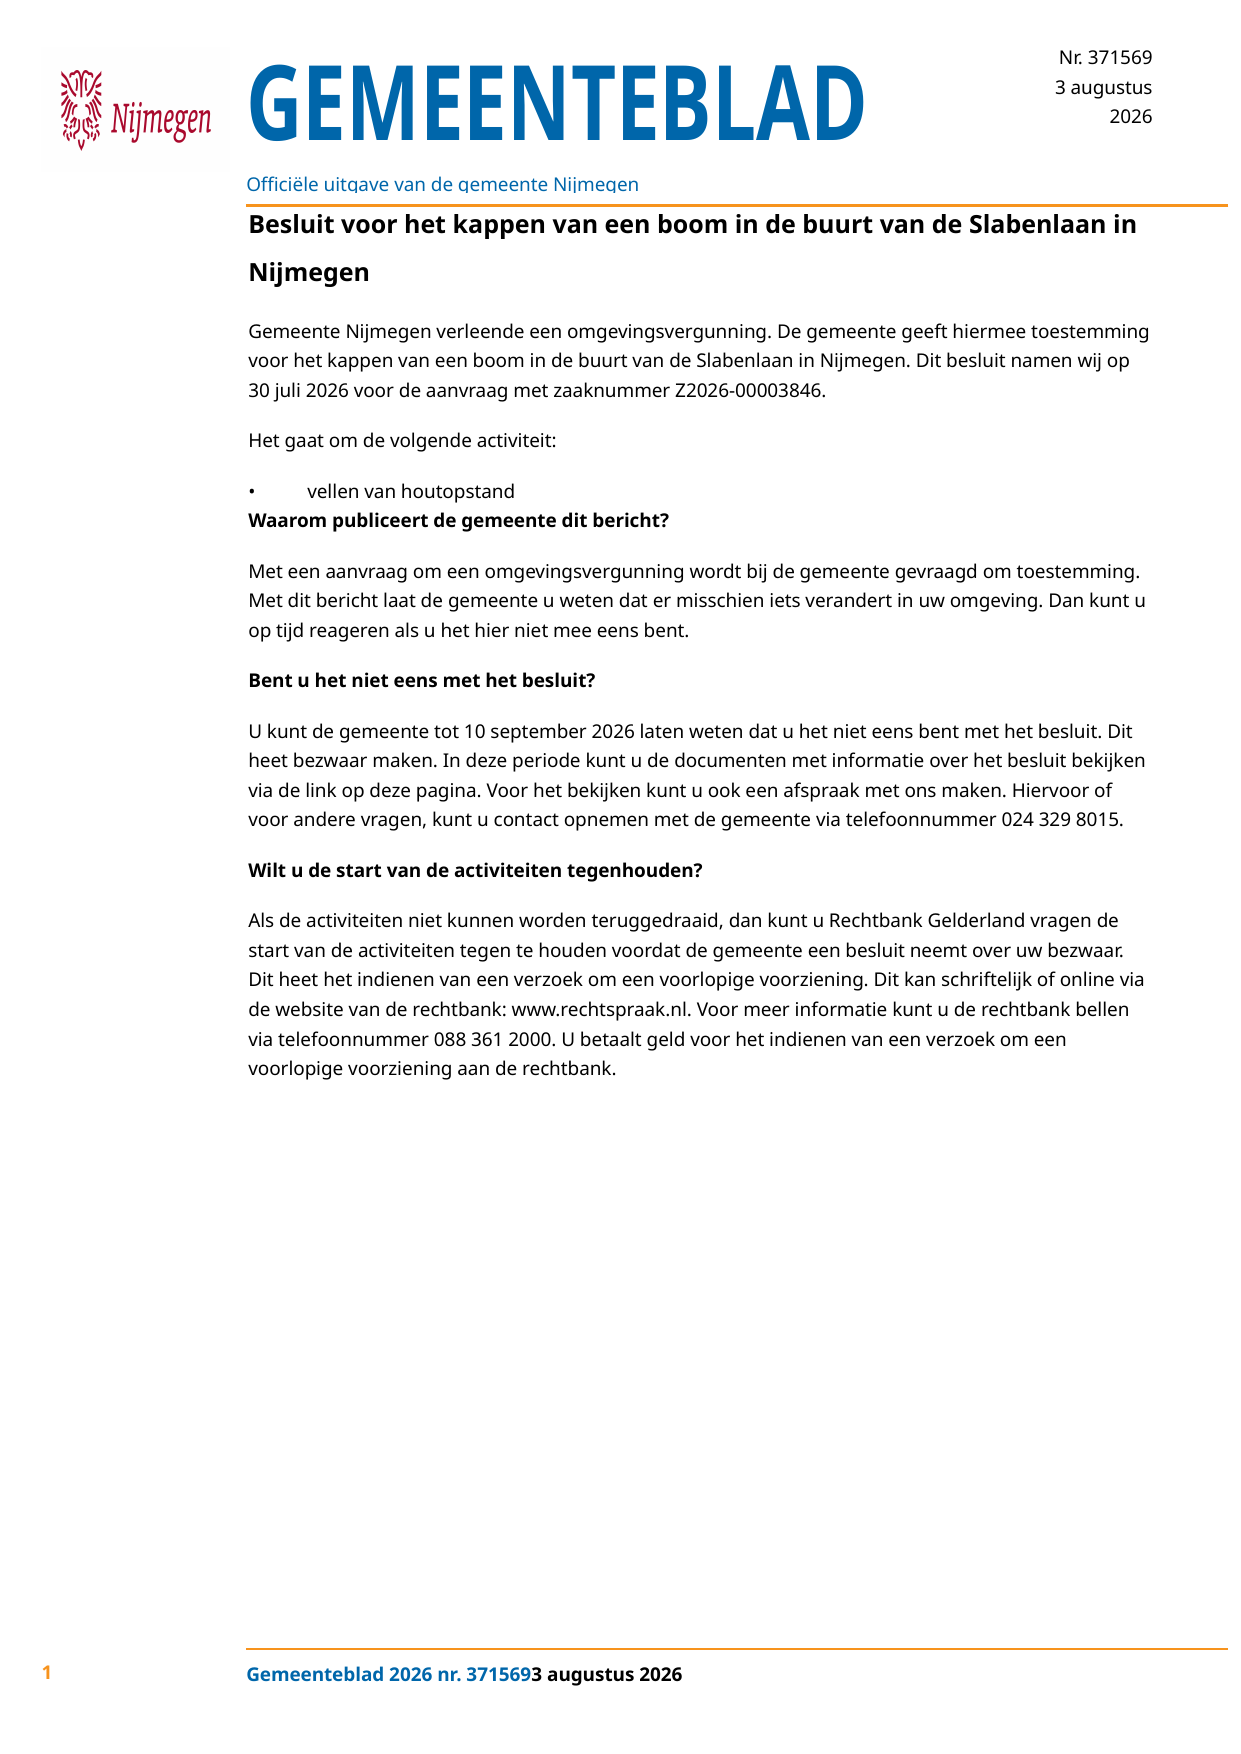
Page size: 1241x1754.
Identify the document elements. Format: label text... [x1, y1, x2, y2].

text Besluit voor het kappen van een boom in de buurt van de Slabenlaan in Nijmegen [248, 207, 1152, 288]
picture [41, 47, 231, 172]
text Waarom publiceert de gemeente dit bericht? [248, 507, 1152, 533]
text Met een aanvraag om een omgevingsvergunning wordt bij de gemeente gevraagd om toestemming. Met dit bericht laat de gemeente u weten dat er misschien iets verandert in uw omgeving. Dan kunt u op tijd reageren als u het hier niet mee eens bent. [248, 558, 1152, 643]
text Als de activiteiten niet kunnen worden teruggedraaid, dan kunt u Rechtbank Gelderland vragen de start van de activiteiten tegen te houden voordat de gemeente een besluit neemt over uw bezwaar. Dit heet het indienen van een verzoek om een voorlopige voorziening. Dit kan schriftelijk of online via de website van de rechtbank: www.rechtspraak.nl. Voor meer informatie kunt u de rechtbank bellen via telefoonnummer 088 361 2000. U betaalt geld voor het indienen van een verzoek om een voorlopige voorziening aan de rechtbank. [248, 907, 1152, 1081]
text U kunt de gemeente tot 10 september 2026 laten weten dat u het niet eens bent met het besluit. Dit heet bezwaar maken. In deze periode kunt u de documenten met informatie over het besluit bekijken via de link op deze pagina. Voor het bekijken kunt u ook een afspraak met ons maken. Hiervoor of voor andere vragen, kunt u contact opnemen met de gemeente via telefoonnummer 024 329 8015. [248, 718, 1152, 832]
list vellen van houtopstand [248, 478, 1152, 504]
text Wilt u de start van de activiteiten tegenhouden? [248, 857, 1152, 883]
text Bent u het niet eens met het besluit? [248, 667, 1152, 693]
text Het gaat om de volgende activiteit: [248, 427, 1152, 453]
text Gemeente Nijmegen verleende een omgevingsvergunning. De gemeente geeft hiermee toestemming voor het kappen van een boom in de buurt van de Slabenlaan in Nijmegen. Dit besluit namen wij op 30 juli 2026 voor de aanvraag met zaaknummer Z2026-00003846. [248, 318, 1152, 403]
